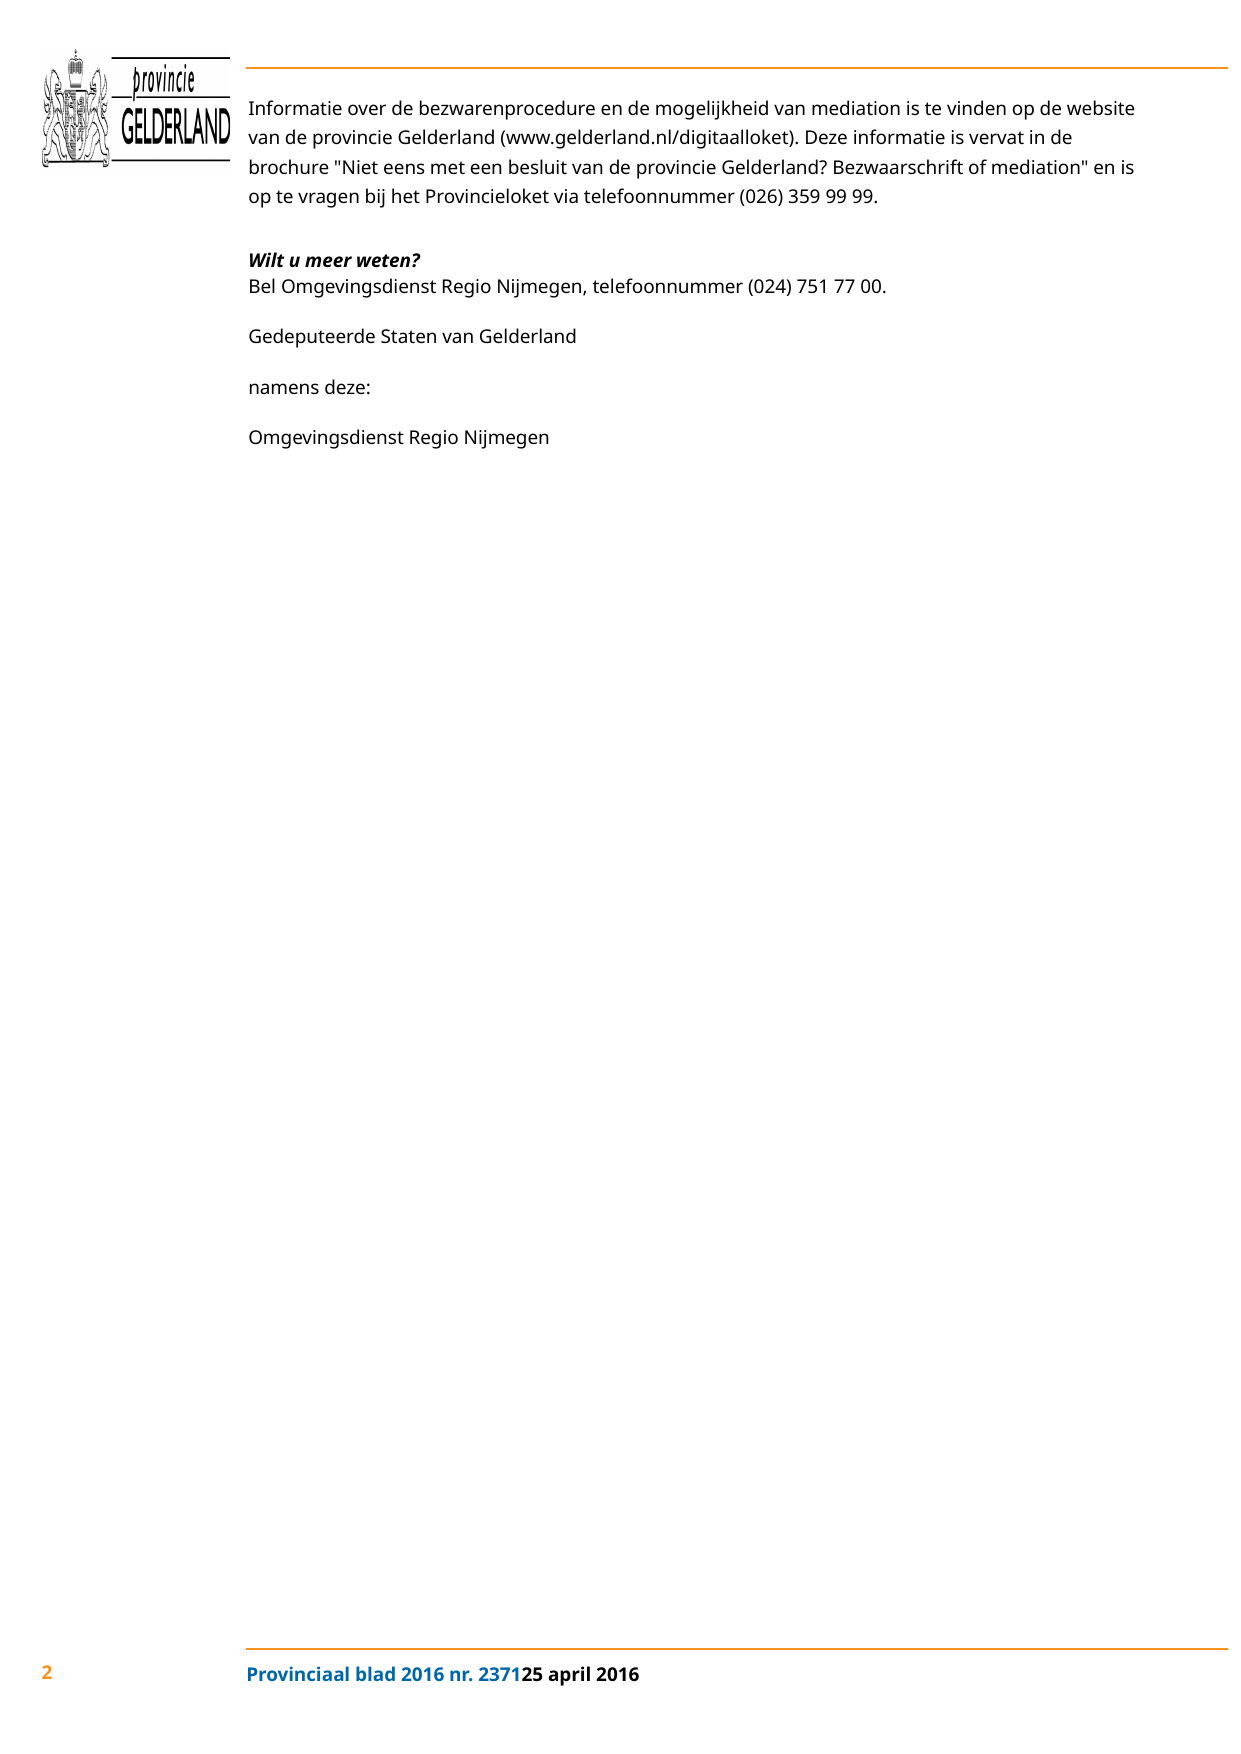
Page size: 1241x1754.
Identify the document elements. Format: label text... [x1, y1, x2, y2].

text Omgevingsdienst Regio Nijmegen [248, 424, 1152, 450]
text Gedeputeerde Staten van Gelderland [248, 324, 1152, 349]
picture [41, 47, 231, 172]
text Wilt u meer weten? [248, 247, 1152, 273]
text namens deze: [248, 374, 1152, 400]
text Bel Omgevingsdienst Regio Nijmegen, telefoonnummer (024) 751 77 00. [248, 273, 1152, 299]
text Informatie over de bezwarenprocedure en de mogelijkheid van mediation is te vinden op de website van de provincie Gelderland (www.gelderland.nl/digitaalloket). Deze informatie is vervat in de brochure "Niet eens met een besluit van de provincie Gelderland? Bezwaarschrift of mediation" en is op te vragen bij het Provincieloket via telefoonnummer (026) 359 99 99. [248, 95, 1152, 209]
